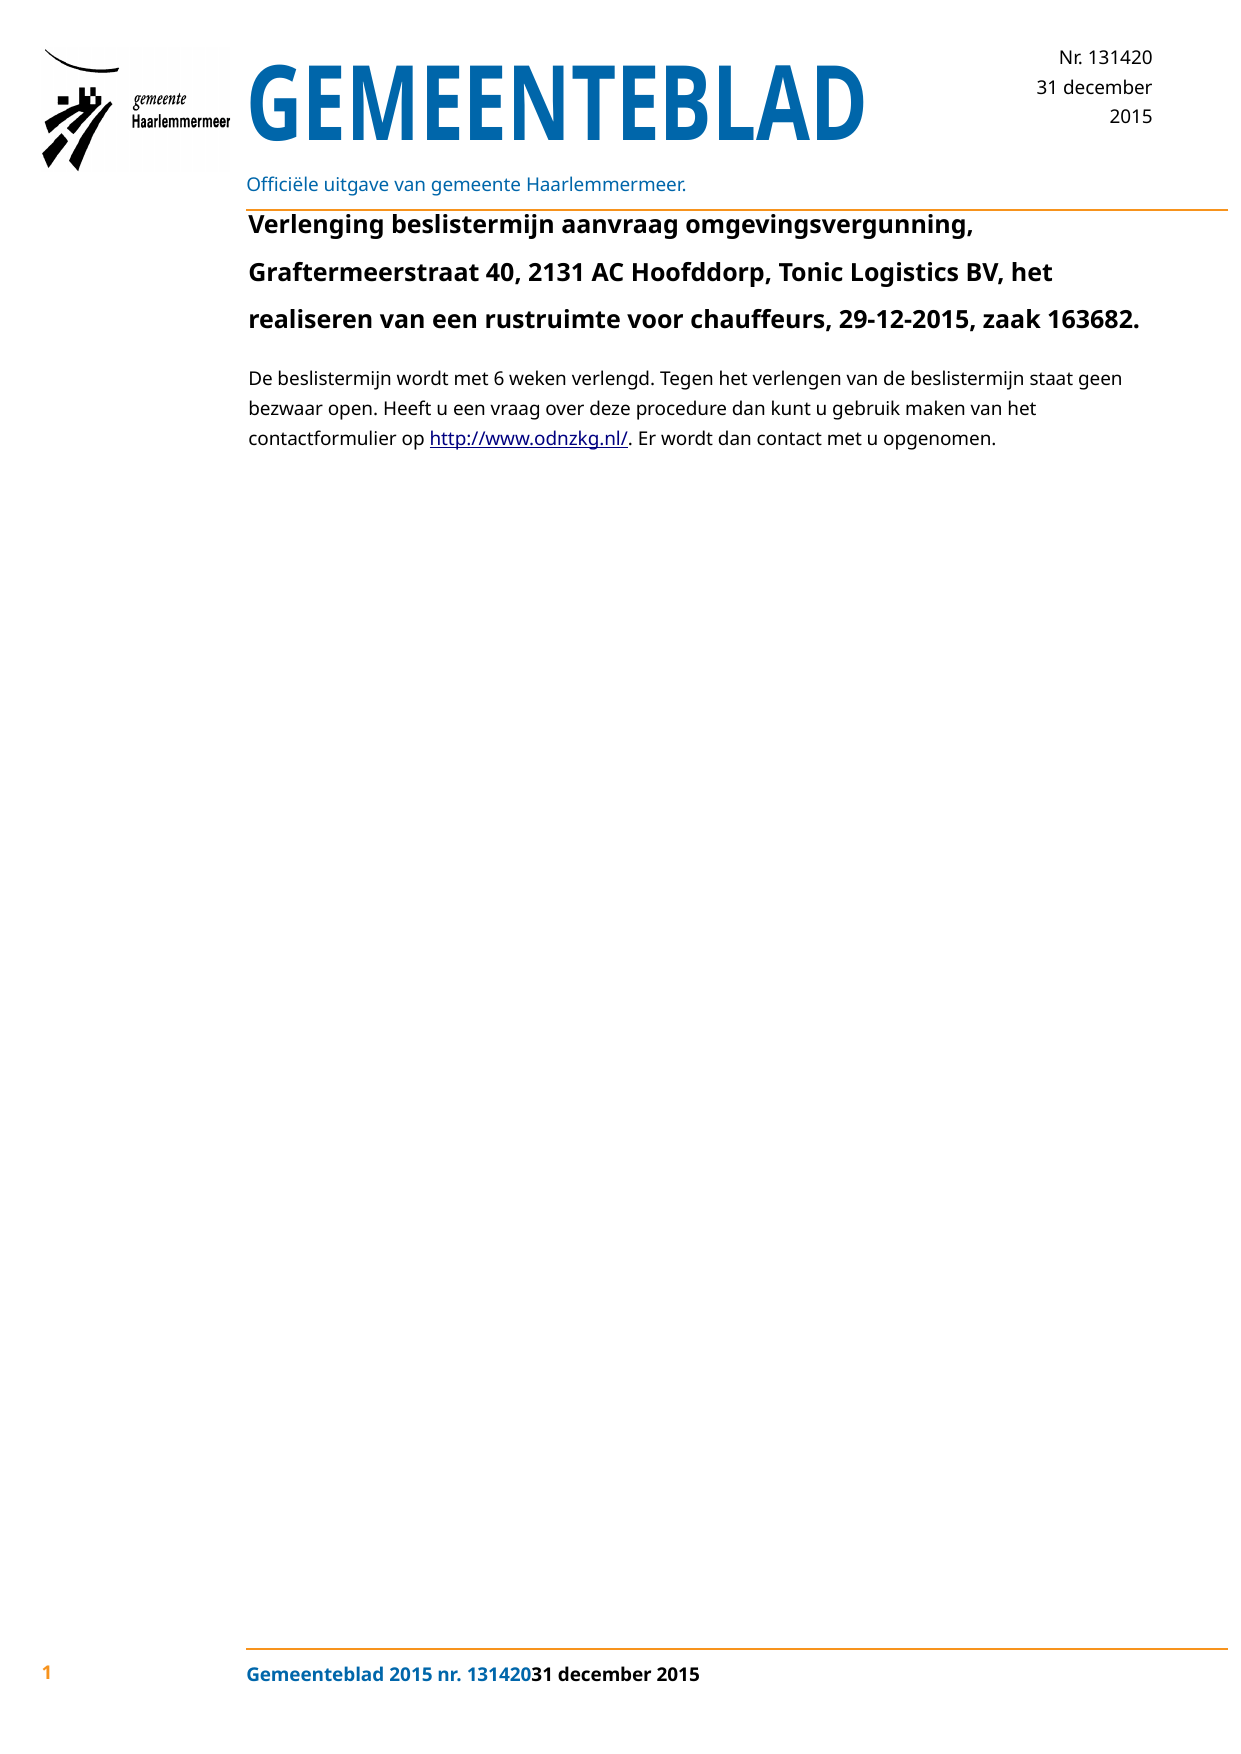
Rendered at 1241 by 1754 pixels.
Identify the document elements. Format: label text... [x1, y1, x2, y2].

picture [41, 47, 231, 172]
text De beslistermijn wordt met 6 weken verlengd. Tegen het verlengen van de beslistermijn staat geen bezwaar open. Heeft u een vraag over deze procedure dan kunt u gebruik maken van het contactformulier op http://www.odnzkg.nl/. Er wordt dan contact met u opgenomen. [248, 366, 1152, 450]
text Verlenging beslistermijn aanvraag omgevingsvergunning, Graftermeerstraat 40, 2131 AC Hoofddorp, Tonic Logistics BV, het realiseren van een rustruimte voor chauffeurs, 29-12-2015, zaak 163682. [248, 211, 1152, 336]
